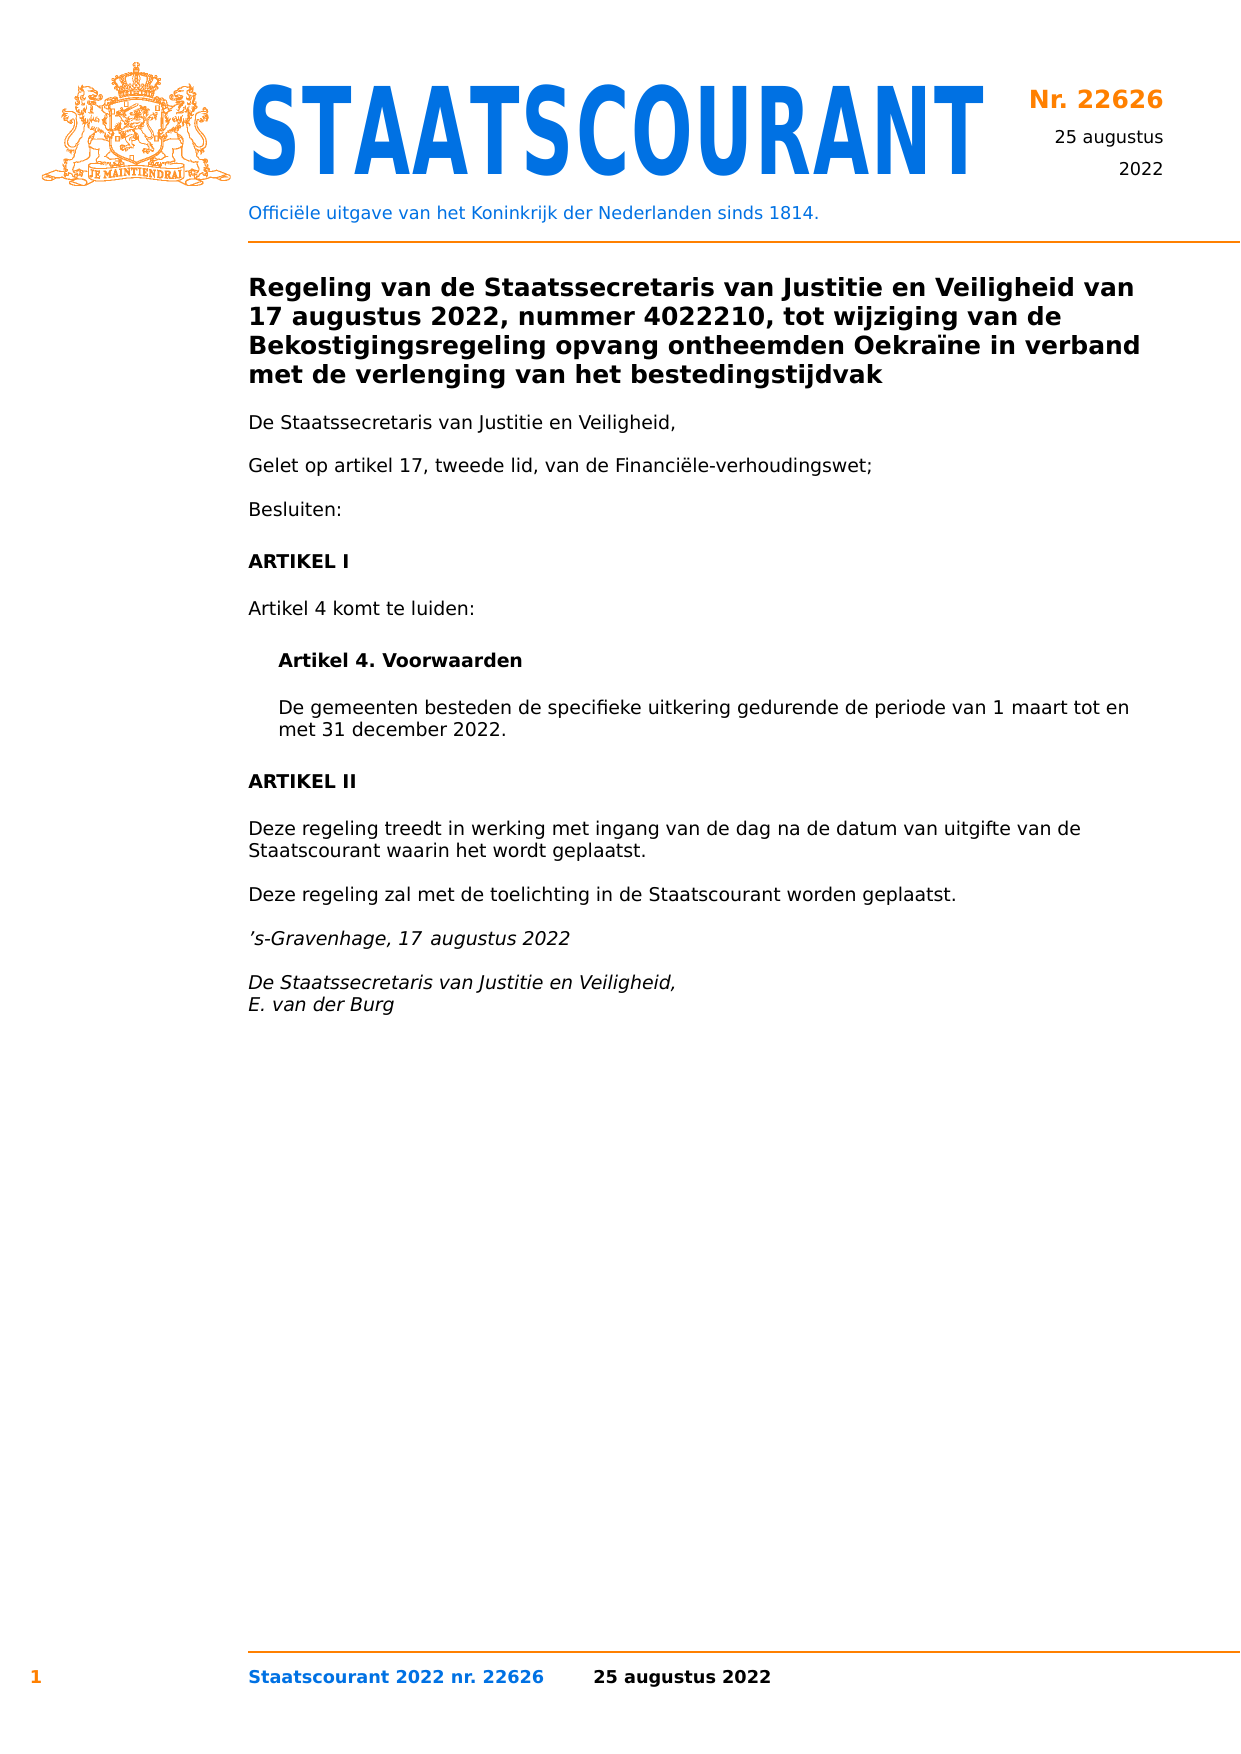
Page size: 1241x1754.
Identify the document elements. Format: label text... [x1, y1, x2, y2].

text ’s-Gravenhage, 17 augustus 2022 [248, 928, 1163, 950]
text Gelet op artikel 17, tweede lid, van de Financiële-verhoudingswet; [248, 455, 1163, 477]
text De gemeenten besteden de specifieke uitkering gedurende de periode van 1 maart tot en met 31 december 2022. [278, 697, 1163, 741]
subtitle Artikel 4. Voorwaarden [278, 650, 1163, 672]
text De Staatssecretaris van Justitie en Veiligheid, E. van der Burg [248, 972, 1163, 1016]
table_header [25, 62, 248, 241]
text Besluiten: [248, 499, 1163, 521]
text De Staatssecretaris van Justitie en Veiligheid, [248, 412, 1163, 433]
table_header Nr. 22626 [998, 62, 1240, 121]
table_header STAATSCOURANT [248, 62, 998, 203]
picture [41, 62, 231, 186]
text Deze regeling treedt in werking met ingang van de dag na de datum van uitgifte van de Staatscourant waarin het wordt geplaatst. [248, 818, 1163, 862]
subtitle ARTIKEL I [248, 551, 1163, 573]
table_cell Officiële uitgave van het Koninkrijk der Nederlanden sinds 1814. [248, 203, 1240, 241]
table_cell 25 augustus [998, 121, 1240, 153]
text Deze regeling zal met de toelichting in de Staatscourant worden geplaatst. [248, 884, 1163, 906]
text Artikel 4 komt te luiden: [248, 598, 1163, 620]
table_cell 2022 [998, 153, 1240, 203]
subtitle ARTIKEL II [248, 771, 1163, 793]
subtitle Regeling van de Staatssecretaris van Justitie en Veiligheid van 17 augustus 2022, nummer 4022210, tot wijziging van de Bekostigingsregeling opvang ontheemden Oekraïne in verband met de verlenging van het bestedingstijdvak [248, 273, 1163, 390]
